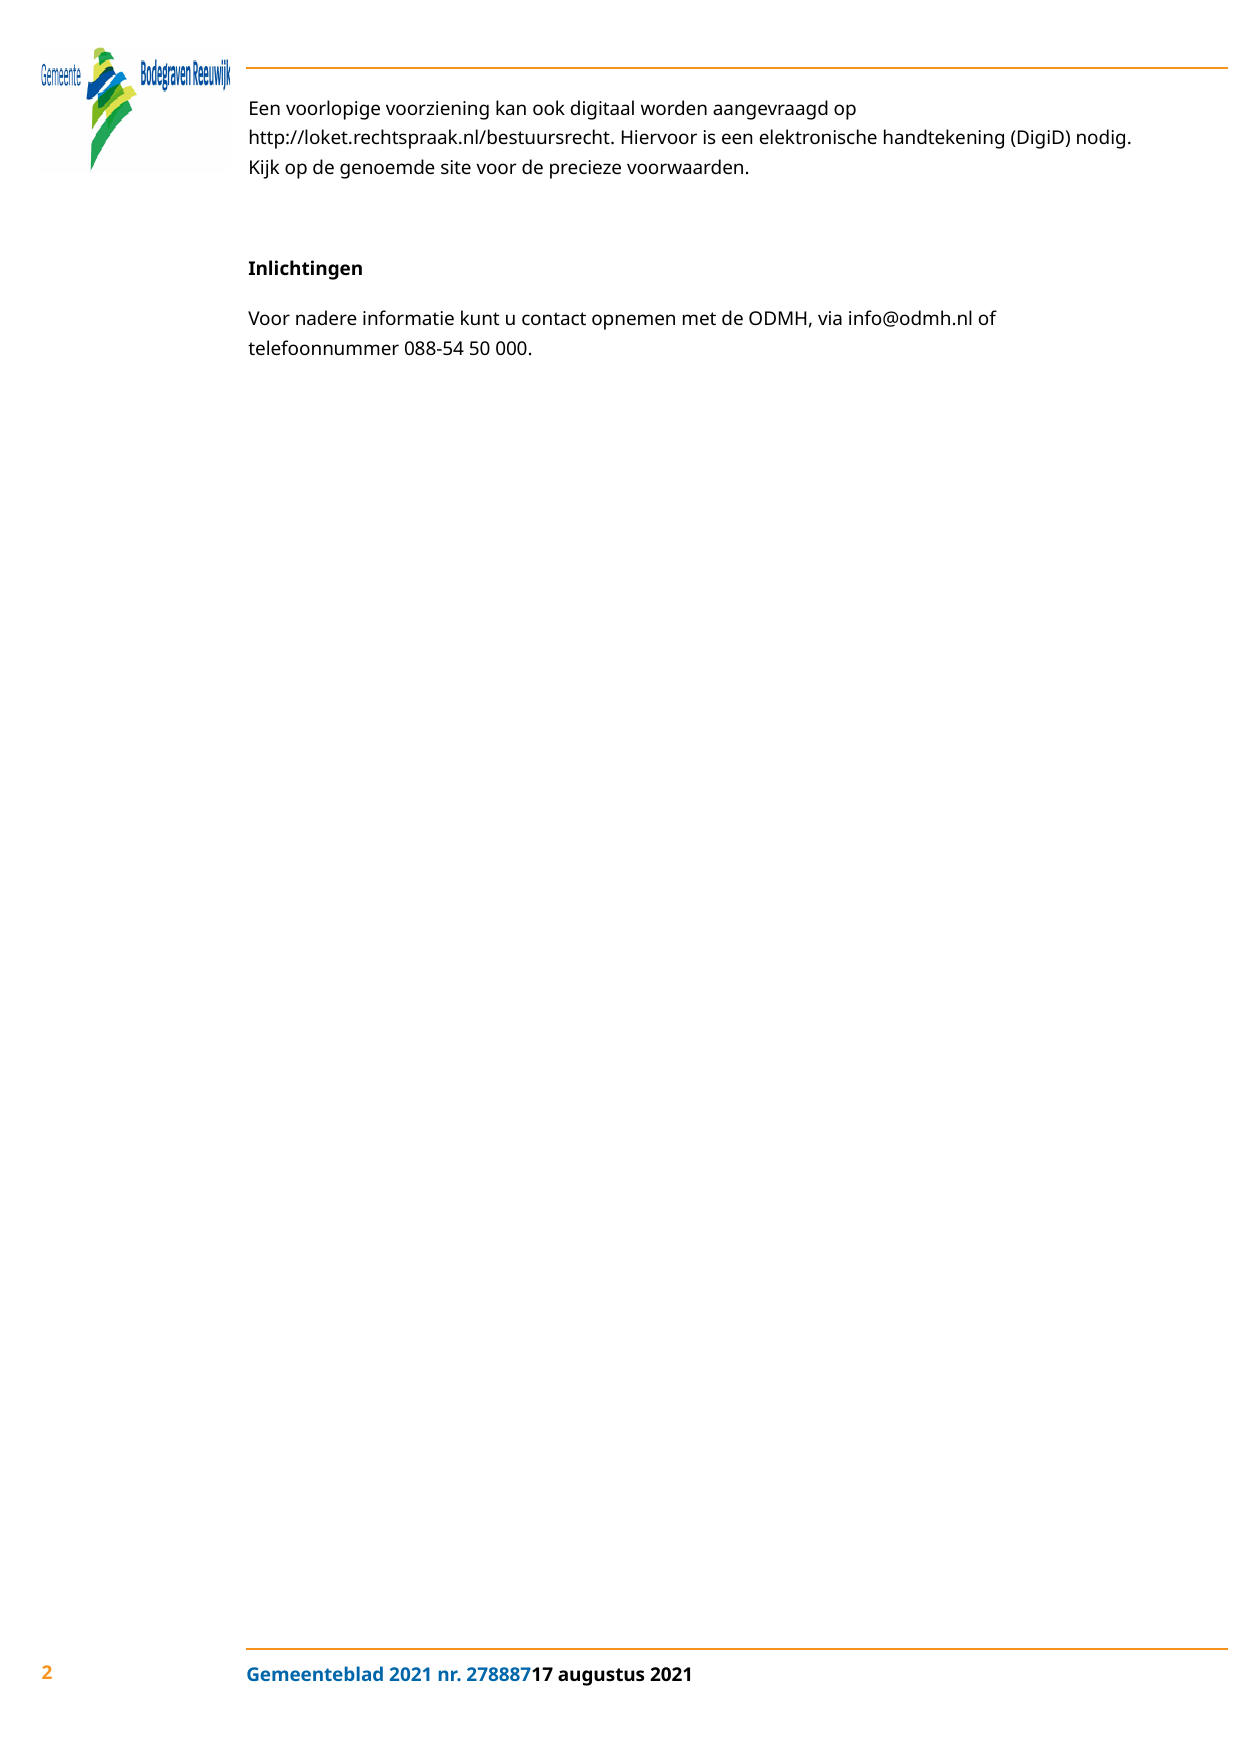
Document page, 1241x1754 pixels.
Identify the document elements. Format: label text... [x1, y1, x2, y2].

picture [41, 47, 231, 172]
text Een voorlopige voorziening kan ook digitaal worden aangevraagd op http://loket.rechtspraak.nl/bestuursrecht. Hiervoor is een elektronische handtekening (DigiD) nodig. Kijk op de genoemde site voor de precieze voorwaarden. [248, 95, 1152, 180]
text Inlichtingen [248, 255, 1152, 281]
text Voor nadere informatie kunt u contact opnemen met de ODMH, via info@odmh.nl of telefoonnummer 088-54 50 000. [248, 305, 1152, 361]
